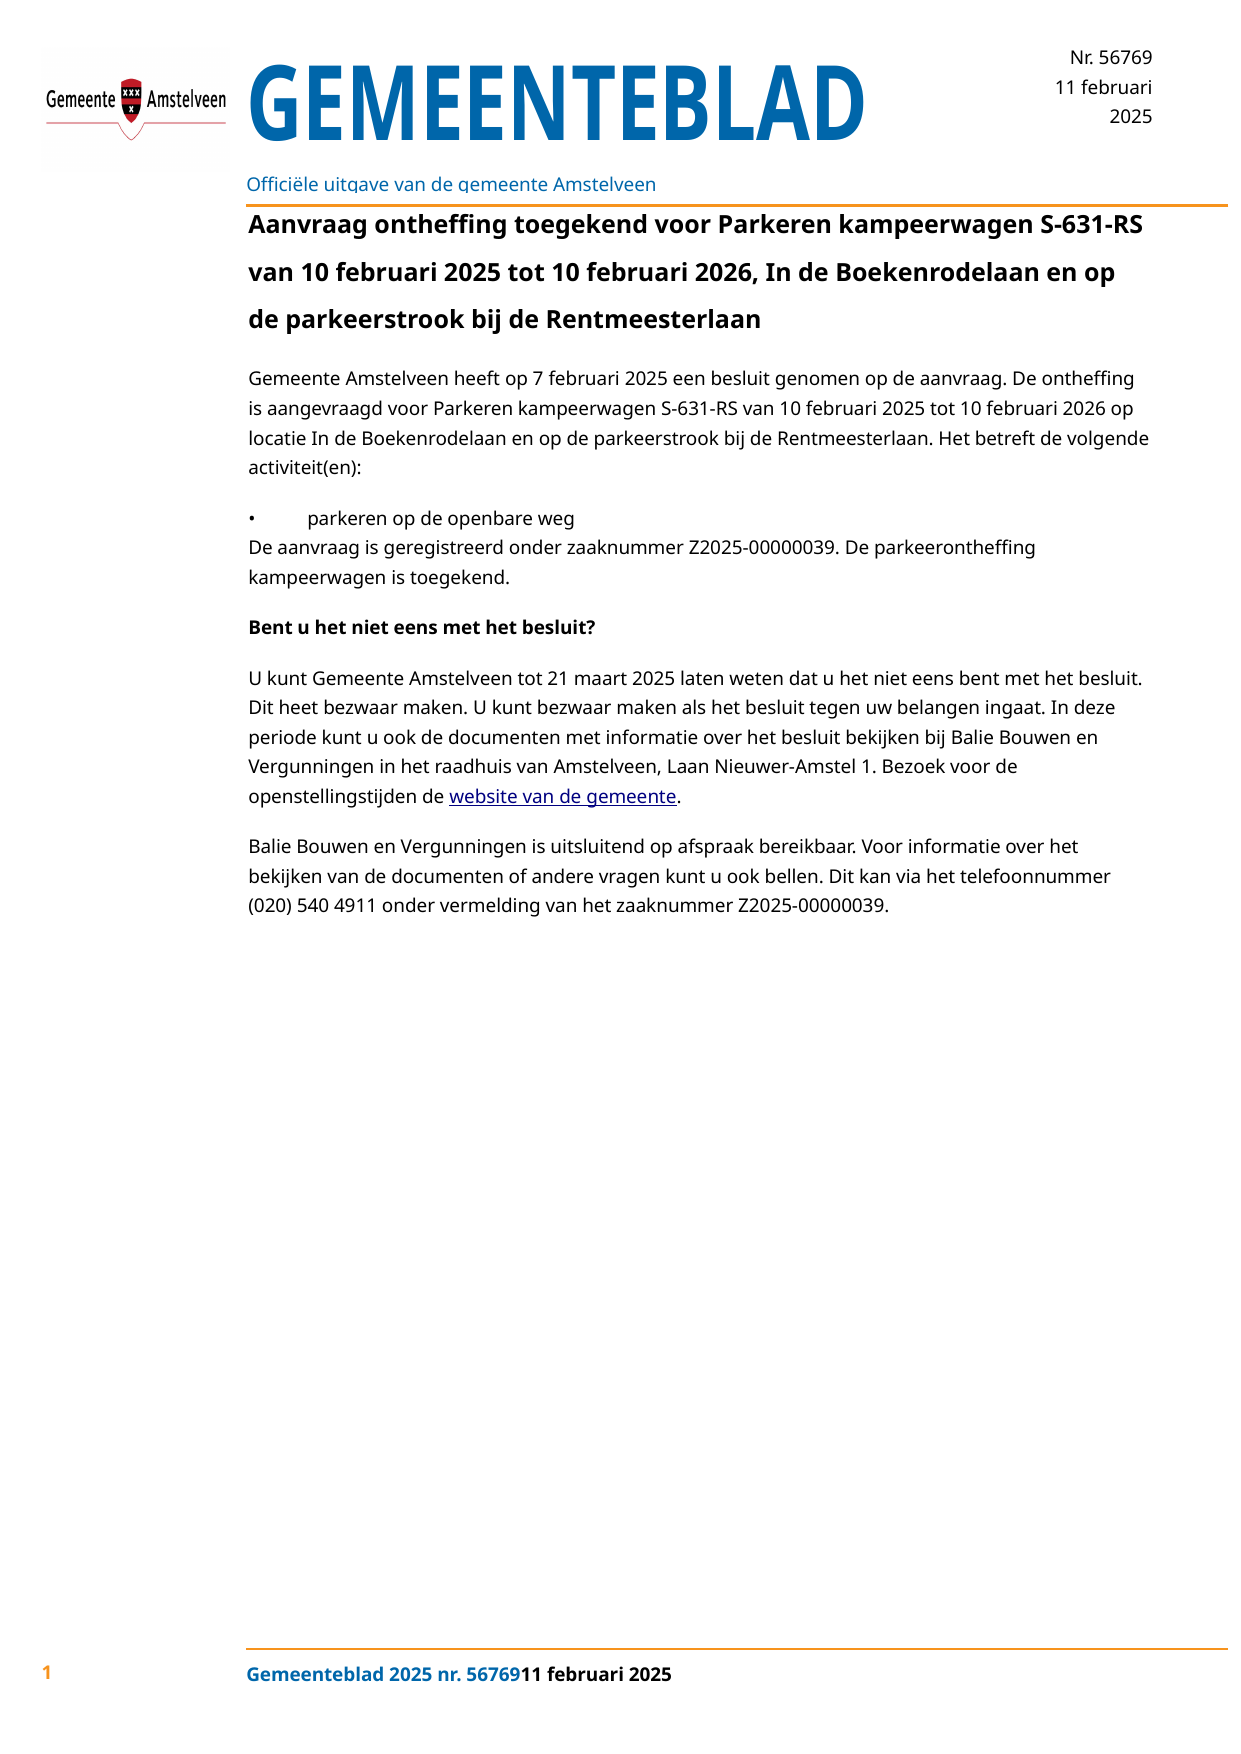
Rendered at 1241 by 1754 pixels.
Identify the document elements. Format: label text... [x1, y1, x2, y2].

text Balie Bouwen en Vergunningen is uitsluitend op afspraak bereikbaar. Voor informatie over het bekijken van de documenten of andere vragen kunt u ook bellen. Dit kan via het telefoonnummer (020) 540 4911 onder vermelding van het zaaknummer Z2025-00000039. [248, 833, 1152, 918]
text De aanvraag is geregistreerd onder zaaknummer Z2025-00000039. De parkeerontheffing kampeerwagen is toegekend. [248, 534, 1152, 589]
text U kunt Gemeente Amstelveen tot 21 maart 2025 laten weten dat u het niet eens bent met het besluit. Dit heet bezwaar maken. U kunt bezwaar maken als het besluit tegen uw belangen ingaat. In deze periode kunt u ook de documenten met informatie over het besluit bekijken bij Balie Bouwen en Vergunningen in het raadhuis van Amstelveen, Laan Nieuwer-Amstel 1. Bezoek voor de openstellingstijden de website van de gemeente. [248, 665, 1152, 809]
text Bent u het niet eens met het besluit? [248, 614, 1152, 640]
text Aanvraag ontheffing toegekend voor Parkeren kampeerwagen S-631-RS van 10 februari 2025 tot 10 februari 2026, In de Boekenrodelaan en op de parkeerstrook bij de Rentmeesterlaan [248, 207, 1152, 336]
text Gemeente Amstelveen heeft op 7 februari 2025 een besluit genomen op de aanvraag. De ontheffing is aangevraagd voor Parkeren kampeerwagen S-631-RS van 10 februari 2025 tot 10 februari 2026 op locatie In de Boekenrodelaan en op de parkeerstrook bij de Rentmeesterlaan. Het betreft de volgende activiteit(en): [248, 366, 1152, 480]
picture [41, 47, 231, 172]
list parkeren op de openbare weg [248, 505, 1152, 530]
